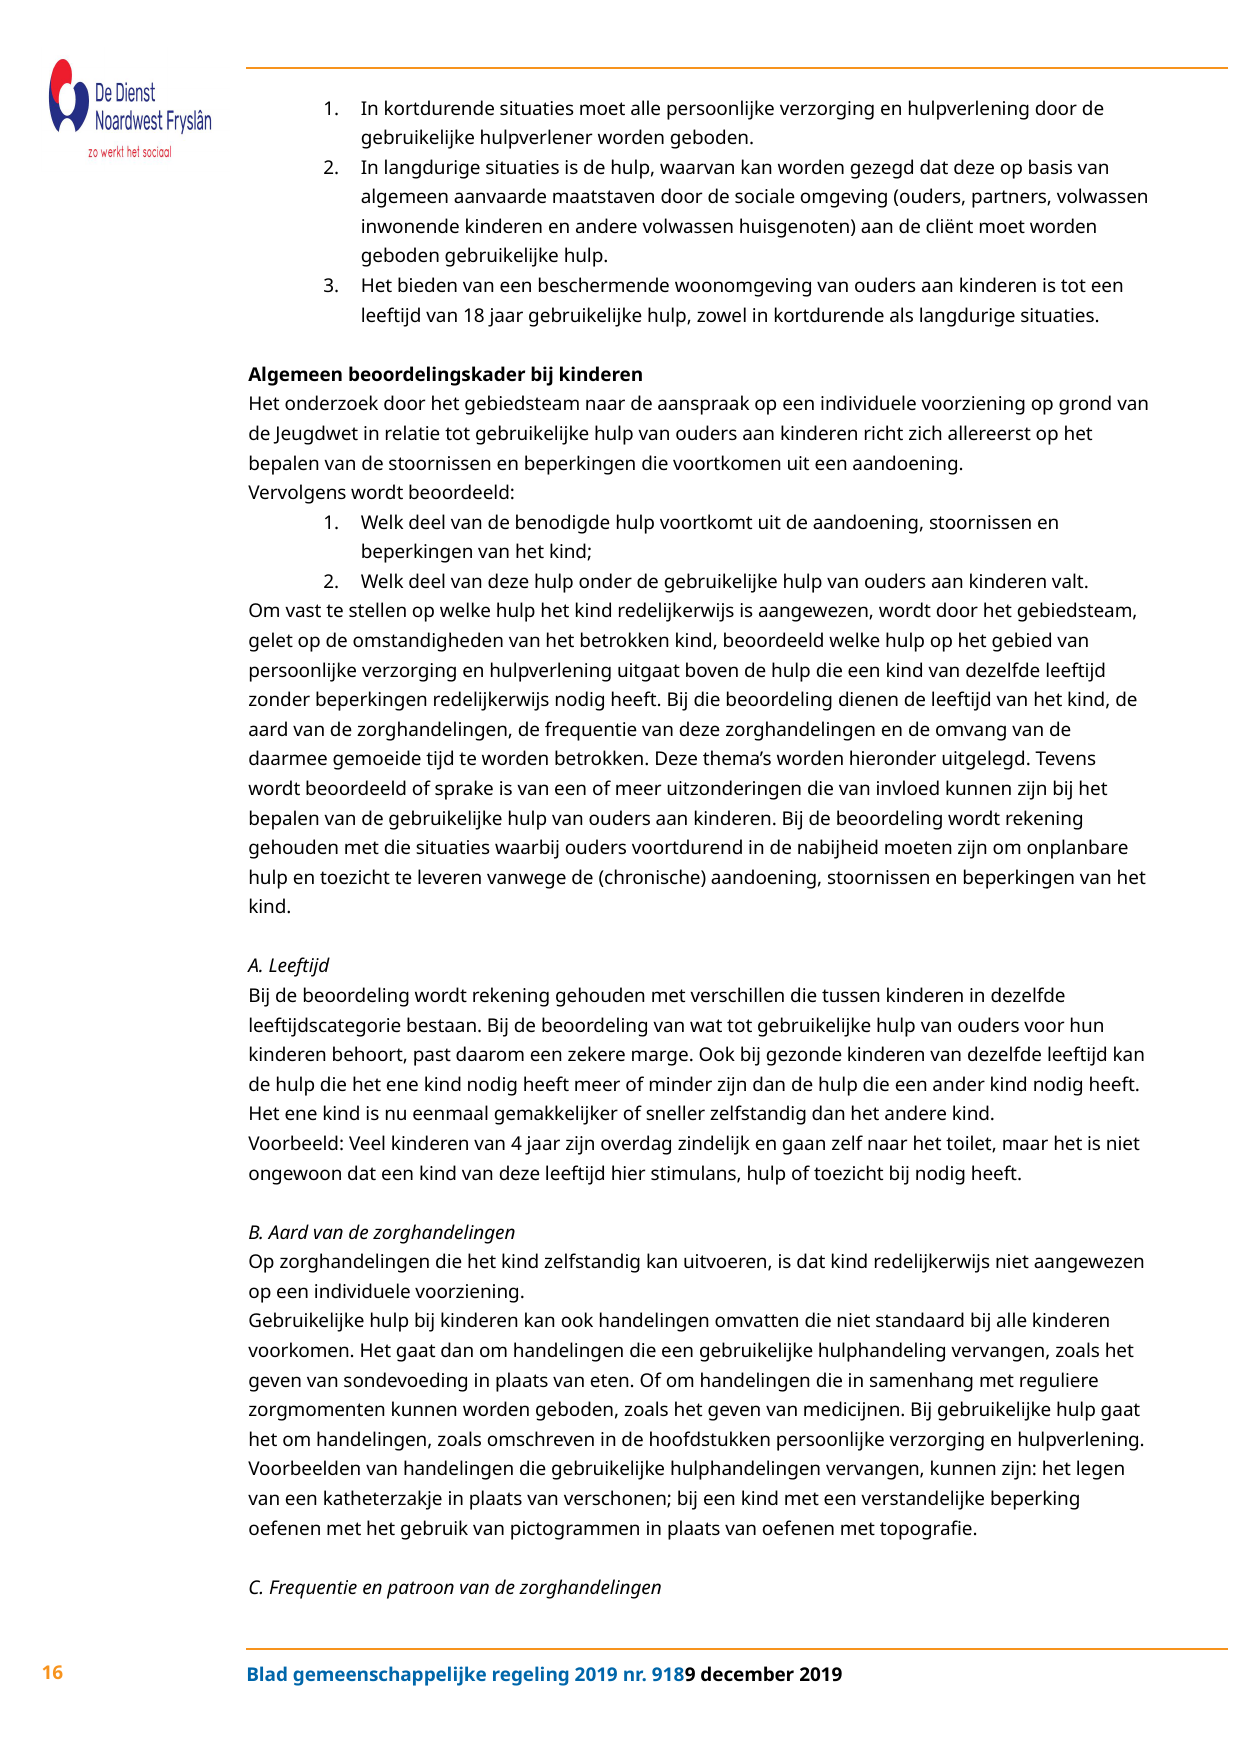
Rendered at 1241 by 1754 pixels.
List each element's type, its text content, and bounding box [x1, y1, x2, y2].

list In kortdurende situaties moet alle persoonlijke verzorging en hulpverlening door de gebruikelijke hulpverlener worden geboden. [323, 95, 1152, 150]
text Gebruikelijke hulp bij kinderen kan ook handelingen omvatten die niet standaard bij alle kinderen voorkomen. Het gaat dan om handelingen die een gebruikelijke hulphandeling vervangen, zoals het geven van sondevoeding in plaats van eten. Of om handelingen die in samenhang met reguliere zorgmomenten kunnen worden geboden, zoals het geven van medicijnen. Bij gebruikelijke hulp gaat het om handelingen, zoals omschreven in de hoofdstukken persoonlijke verzorging en hulpverlening. [248, 1308, 1152, 1452]
list Welk deel van deze hulp onder de gebruikelijke hulp van ouders aan kinderen valt. [323, 568, 1152, 594]
text Vervolgens wordt beoordeeld: [248, 479, 1152, 505]
text A. Leeftijd [248, 953, 1152, 978]
text Voorbeeld: Veel kinderen van 4 jaar zijn overdag zindelijk en gaan zelf naar het toilet, maar het is niet ongewoon dat een kind van deze leeftijd hier stimulans, hulp of toezicht bij nodig heeft. [248, 1130, 1152, 1186]
text Het onderzoek door het gebiedsteam naar de aanspraak op een individuele voorziening op grond van de Jeugdwet in relatie tot gebruikelijke hulp van ouders aan kinderen richt zich allereerst op het bepalen van de stoornissen en beperkingen die voortkomen uit een aandoening. [248, 391, 1152, 476]
text Op zorghandelingen die het kind zelfstandig kan uitvoeren, is dat kind redelijkerwijs niet aangewezen op een individuele voorziening. [248, 1248, 1152, 1304]
text Bij de beoordeling wordt rekening gehouden met verschillen die tussen kinderen in dezelfde leeftijdscategorie bestaan. Bij de beoordeling van wat tot gebruikelijke hulp van ouders voor hun kinderen behoort, past daarom een zekere marge. Ook bij gezonde kinderen van dezelfde leeftijd kan de hulp die het ene kind nodig heeft meer of minder zijn dan de hulp die een ander kind nodig heeft. Het ene kind is nu eenmaal gemakkelijker of sneller zelfstandig dan het andere kind. [248, 982, 1152, 1126]
list Welk deel van de benodigde hulp voortkomt uit de aandoening, stoornissen en beperkingen van het kind; [323, 509, 1152, 564]
list Het bieden van een beschermende woonomgeving van ouders aan kinderen is tot een leeftijd van 18 jaar gebruikelijke hulp, zowel in kortdurende als langdurige situaties. [323, 272, 1152, 328]
picture [41, 47, 231, 172]
text Algemeen beoordelingskader bij kinderen [248, 361, 1152, 387]
text B. Aard van de zorghandelingen [248, 1219, 1152, 1245]
text Om vast te stellen op welke hulp het kind redelijkerwijs is aangewezen, wordt door het gebiedsteam, gelet op de omstandigheden van het betrokken kind, beoordeeld welke hulp op het gebied van persoonlijke verzorging en hulpverlening uitgaat boven de hulp die een kind van dezelfde leeftijd zonder beperkingen redelijkerwijs nodig heeft. Bij die beoordeling dienen de leeftijd van het kind, de aard van de zorghandelingen, de frequentie van deze zorghandelingen en de omvang van de daarmee gemoeide tijd te worden betrokken. Deze thema’s worden hieronder uitgelegd. Tevens wordt beoordeeld of sprake is van een of meer uitzonderingen die van invloed kunnen zijn bij het bepalen van de gebruikelijke hulp van ouders aan kinderen. Bij de beoordeling wordt rekening gehouden met die situaties waarbij ouders voortdurend in de nabijheid moeten zijn om onplanbare hulp en toezicht te leveren vanwege de (chronische) aandoening, stoornissen en beperkingen van het kind. [248, 598, 1152, 919]
list In langdurige situaties is de hulp, waarvan kan worden gezegd dat deze op basis van algemeen aanvaarde maatstaven door de sociale omgeving (ouders, partners, volwassen inwonende kinderen en andere volwassen huisgenoten) aan de cliënt moet worden geboden gebruikelijke hulp. [323, 154, 1152, 268]
text Voorbeelden van handelingen die gebruikelijke hulphandelingen vervangen, kunnen zijn: het legen van een katheterzakje in plaats van verschonen; bij een kind met een verstandelijke beperking oefenen met het gebruik van pictogrammen in plaats van oefenen met topografie. [248, 1456, 1152, 1541]
text C. Frequentie en patroon van de zorghandelingen [248, 1574, 1152, 1600]
